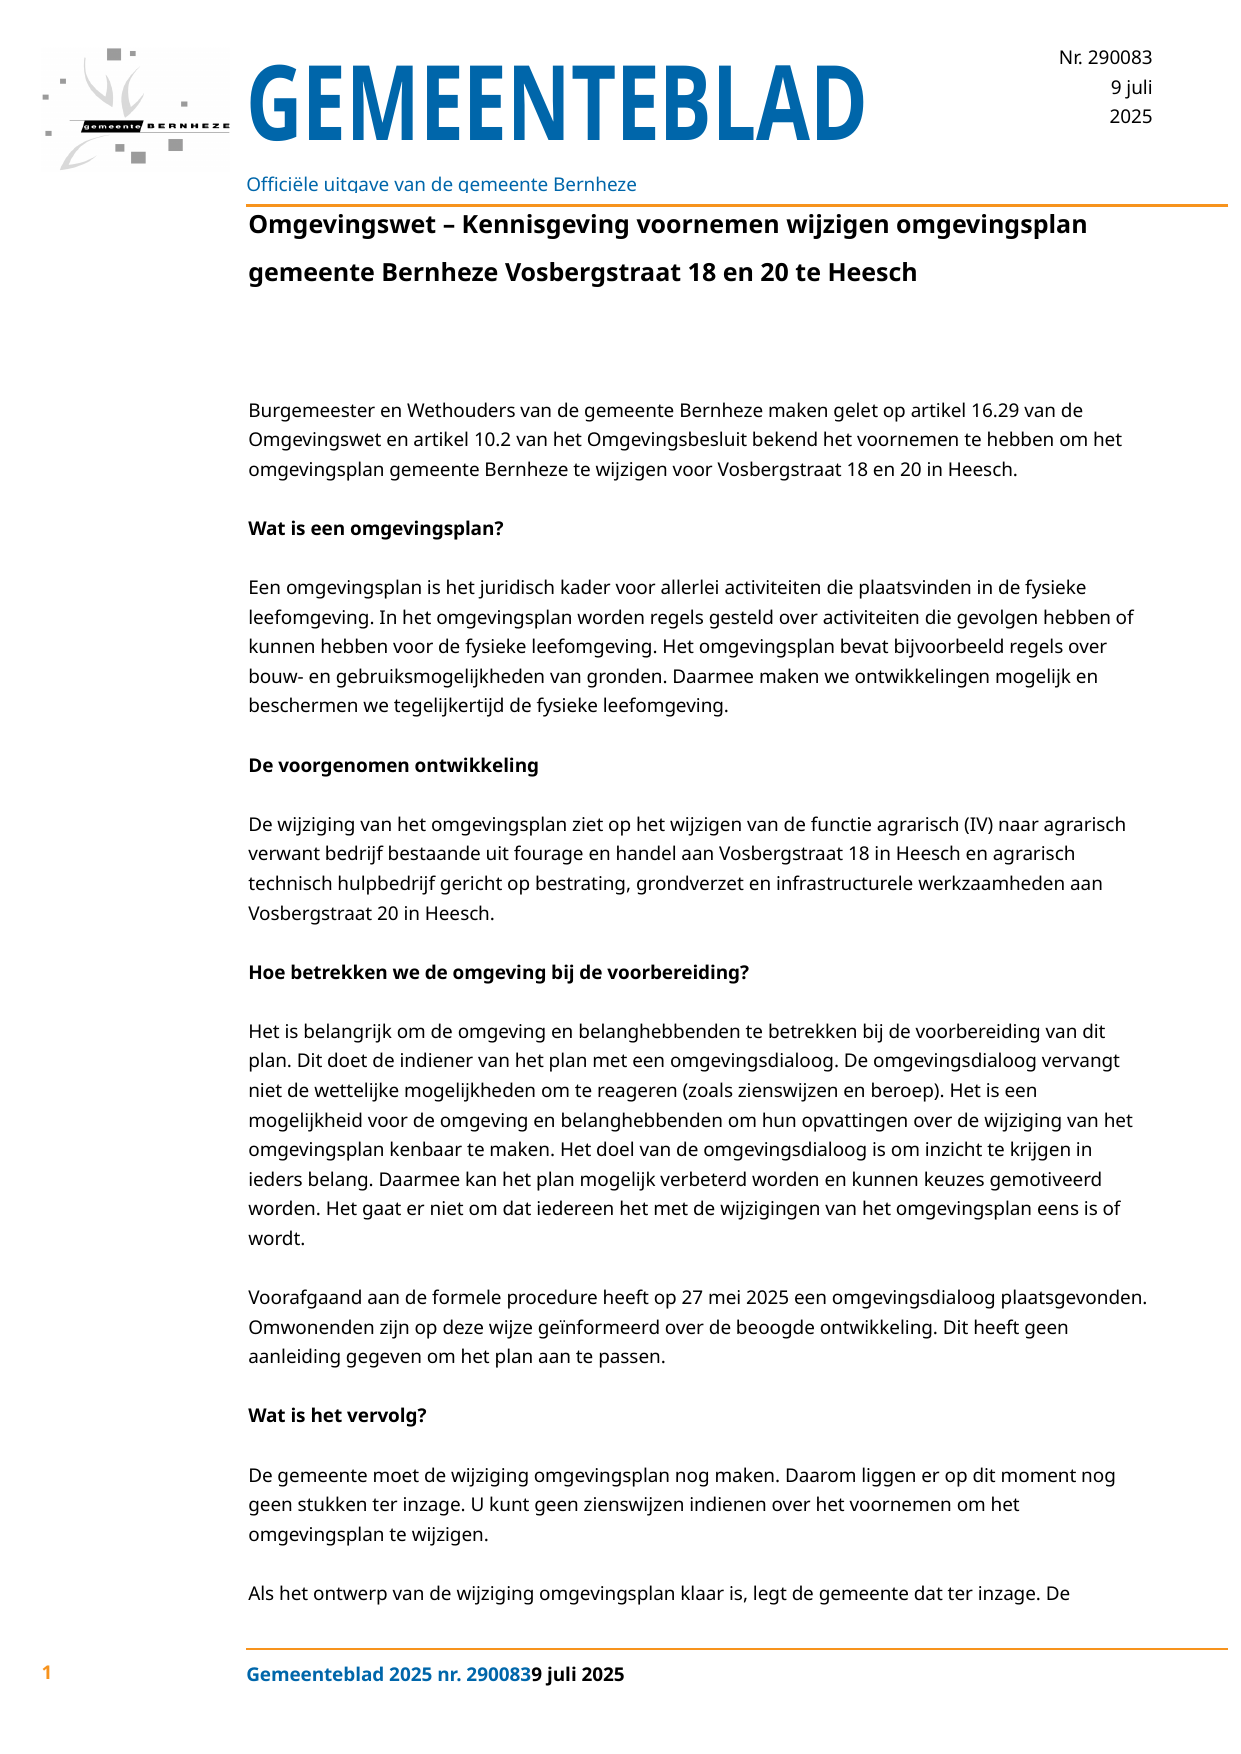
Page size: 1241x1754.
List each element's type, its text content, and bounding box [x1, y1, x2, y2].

picture [41, 47, 231, 172]
text Een omgevingsplan is het juridisch kader voor allerlei activiteiten die plaatsvinden in de fysieke leefomgeving. In het omgevingsplan worden regels gesteld over activiteiten die gevolgen hebben of kunnen hebben voor de fysieke leefomgeving. Het omgevingsplan bevat bijvoorbeeld regels over bouw- en gebruiksmogelijkheden van gronden. Daarmee maken we ontwikkelingen mogelijk en beschermen we tegelijkertijd de fysieke leefomgeving. [248, 574, 1152, 718]
text De wijziging van het omgevingsplan ziet op het wijzigen van de functie agrarisch (IV) naar agrarisch verwant bedrijf bestaande uit fourage en handel aan Vosbergstraat 18 in Heesch en agrarisch technisch hulpbedrijf gericht op bestrating, grondverzet en infrastructurele werkzaamheden aan Vosbergstraat 20 in Heesch. [248, 811, 1152, 925]
text Wat is een omgevingsplan? [248, 515, 1152, 541]
text Omgevingswet – Kennisgeving voornemen wijzigen omgevingsplan gemeente Bernheze Vosbergstraat 18 en 20 te Heesch [248, 207, 1152, 288]
text De gemeente moet de wijziging omgevingsplan nog maken. Daarom liggen er op dit moment nog geen stukken ter inzage. U kunt geen zienswijzen indienen over het voornemen om het omgevingsplan te wijzigen. [248, 1462, 1152, 1547]
text Wat is het vervolg? [248, 1403, 1152, 1428]
text Het is belangrijk om de omgeving en belanghebbenden te betrekken bij de voorbereiding van dit plan. Dit doet de indiener van het plan met een omgevingsdialoog. De omgevingsdialoog vervangt niet de wettelijke mogelijkheden om te reageren (zoals zienswijzen en beroep). Het is een mogelijkheid voor de omgeving en belanghebbenden om hun opvattingen over de wijziging van het omgevingsplan kenbaar te maken. Het doel van de omgevingsdialoog is om inzicht te krijgen in ieders belang. Daarmee kan het plan mogelijk verbeterd worden en kunnen keuzes gemotiveerd worden. Het gaat er niet om dat iedereen het met de wijzigingen van het omgevingsplan eens is of wordt. [248, 1018, 1152, 1251]
text Hoe betrekken we de omgeving bij de voorbereiding? [248, 959, 1152, 984]
text De voorgenomen ontwikkeling [248, 752, 1152, 777]
text Burgemeester en Wethouders van de gemeente Bernheze maken gelet op artikel 16.29 van de Omgevingswet en artikel 10.2 van het Omgevingsbesluit bekend het voornemen te hebben om het omgevingsplan gemeente Bernheze te wijzigen voor Vosbergstraat 18 en 20 in Heesch. [248, 397, 1152, 482]
text Als het ontwerp van de wijziging omgevingsplan klaar is, legt de gemeente dat ter inzage. De [248, 1580, 1152, 1606]
text Voorafgaand aan de formele procedure heeft op 27 mei 2025 een omgevingsdialoog plaatsgevonden. Omwonenden zijn op deze wijze geïnformeerd over de beoogde ontwikkeling. Dit heeft geen aanleiding gegeven om het plan aan te passen. [248, 1284, 1152, 1369]
